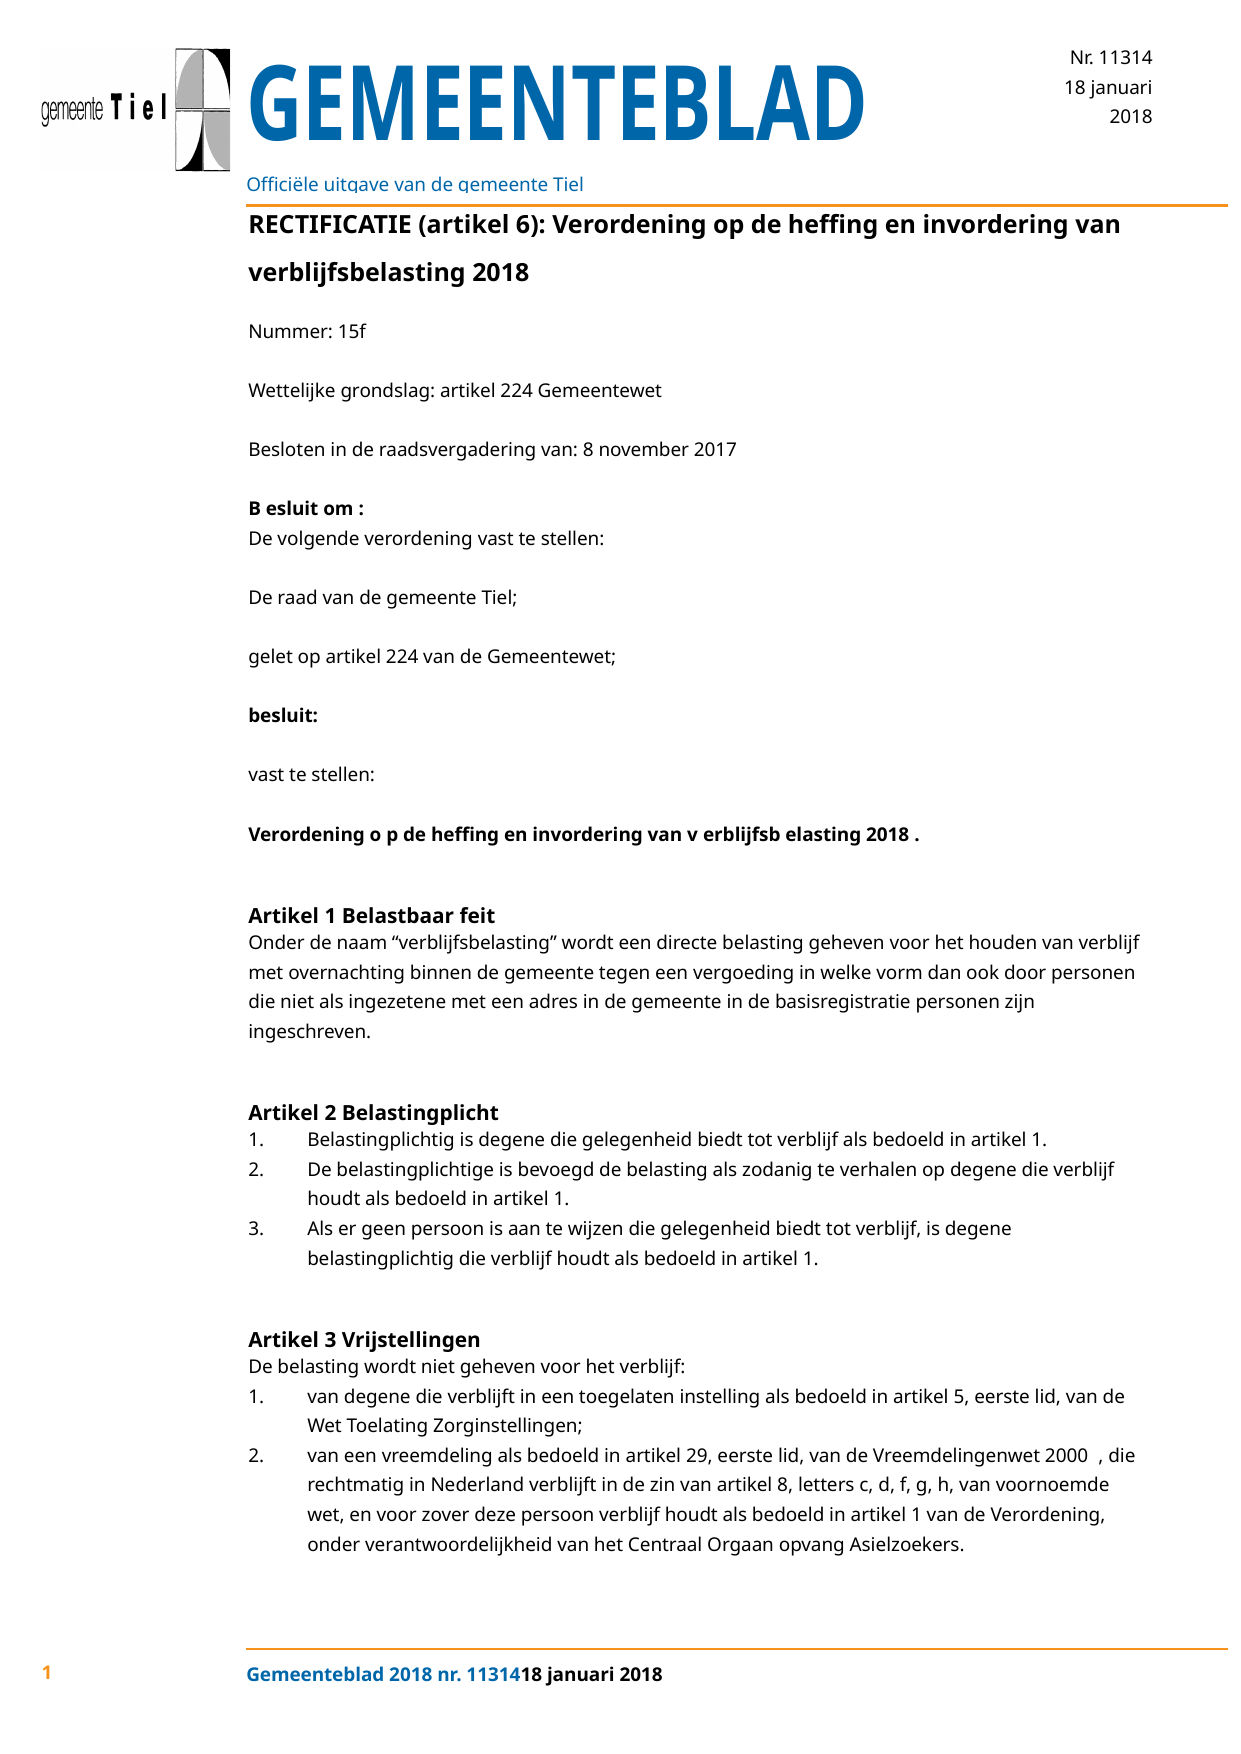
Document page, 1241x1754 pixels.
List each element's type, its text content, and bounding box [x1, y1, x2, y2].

text besluit: [248, 702, 1152, 728]
list De belastingplichtige is bevoegd de belasting als zodanig te verhalen op degene die verblijf houdt als bedoeld in artikel 1. [248, 1156, 1152, 1211]
text Besloten in de raadsvergadering van: 8 november 2017 [248, 436, 1152, 462]
text De belasting wordt niet geheven voor het verblijf: [248, 1353, 1152, 1379]
text vast te stellen: [248, 762, 1152, 787]
text Artikel 1 Belastbaar feit [248, 901, 1152, 929]
text B esluit om : [248, 495, 1152, 521]
list Als er geen persoon is aan te wijzen die gelegenheid biedt tot verblijf, is degene belastingplichtig die verblijf houdt als bedoeld in artikel 1. [248, 1215, 1152, 1271]
list van degene die verblijft in een toegelaten instelling als bedoeld in artikel 5, eerste lid, van de Wet Toelating Zorginstellingen; [248, 1383, 1152, 1438]
text Wettelijke grondslag: artikel 224 Gemeentewet [248, 377, 1152, 403]
text gelet op artikel 224 van de Gemeentewet; [248, 643, 1152, 669]
text RECTIFICATIE (artikel 6): Verordening op de heffing en invordering van verblijfsbelasting 2018 [248, 207, 1152, 288]
text Nummer: 15f [248, 318, 1152, 344]
text Verordening o p de heffing en invordering van v erblijfsb elasting 2018 . [248, 821, 1152, 847]
text De volgende verordening vast te stellen: [248, 525, 1152, 551]
text Artikel 2 Belastingplicht [248, 1098, 1152, 1126]
list Belastingplichtig is degene die gelegenheid biedt tot verblijf als bedoeld in artikel 1. [248, 1126, 1152, 1152]
list van een vreemdeling als bedoeld in artikel 29, eerste lid, van de Vreemdelingenwet 2000 , die rechtmatig in Nederland verblijft in de zin van artikel 8, letters c, d, f, g, h, van voornoemde wet, en voor zover deze persoon verblijf houdt als bedoeld in artikel 1 van de Verordening, onder verantwoordelijkheid van het Centraal Orgaan opvang Asielzoekers. [248, 1442, 1152, 1556]
text Artikel 3 Vrijstellingen [248, 1325, 1152, 1353]
picture [41, 47, 231, 172]
text De raad van de gemeente Tiel; [248, 584, 1152, 610]
text Onder de naam “verblijfsbelasting” wordt een directe belasting geheven voor het houden van verblijf met overnachting binnen de gemeente tegen een vergoeding in welke vorm dan ook door personen die niet als ingezetene met een adres in de gemeente in de basisregistratie personen zijn ingeschreven. [248, 929, 1152, 1044]
